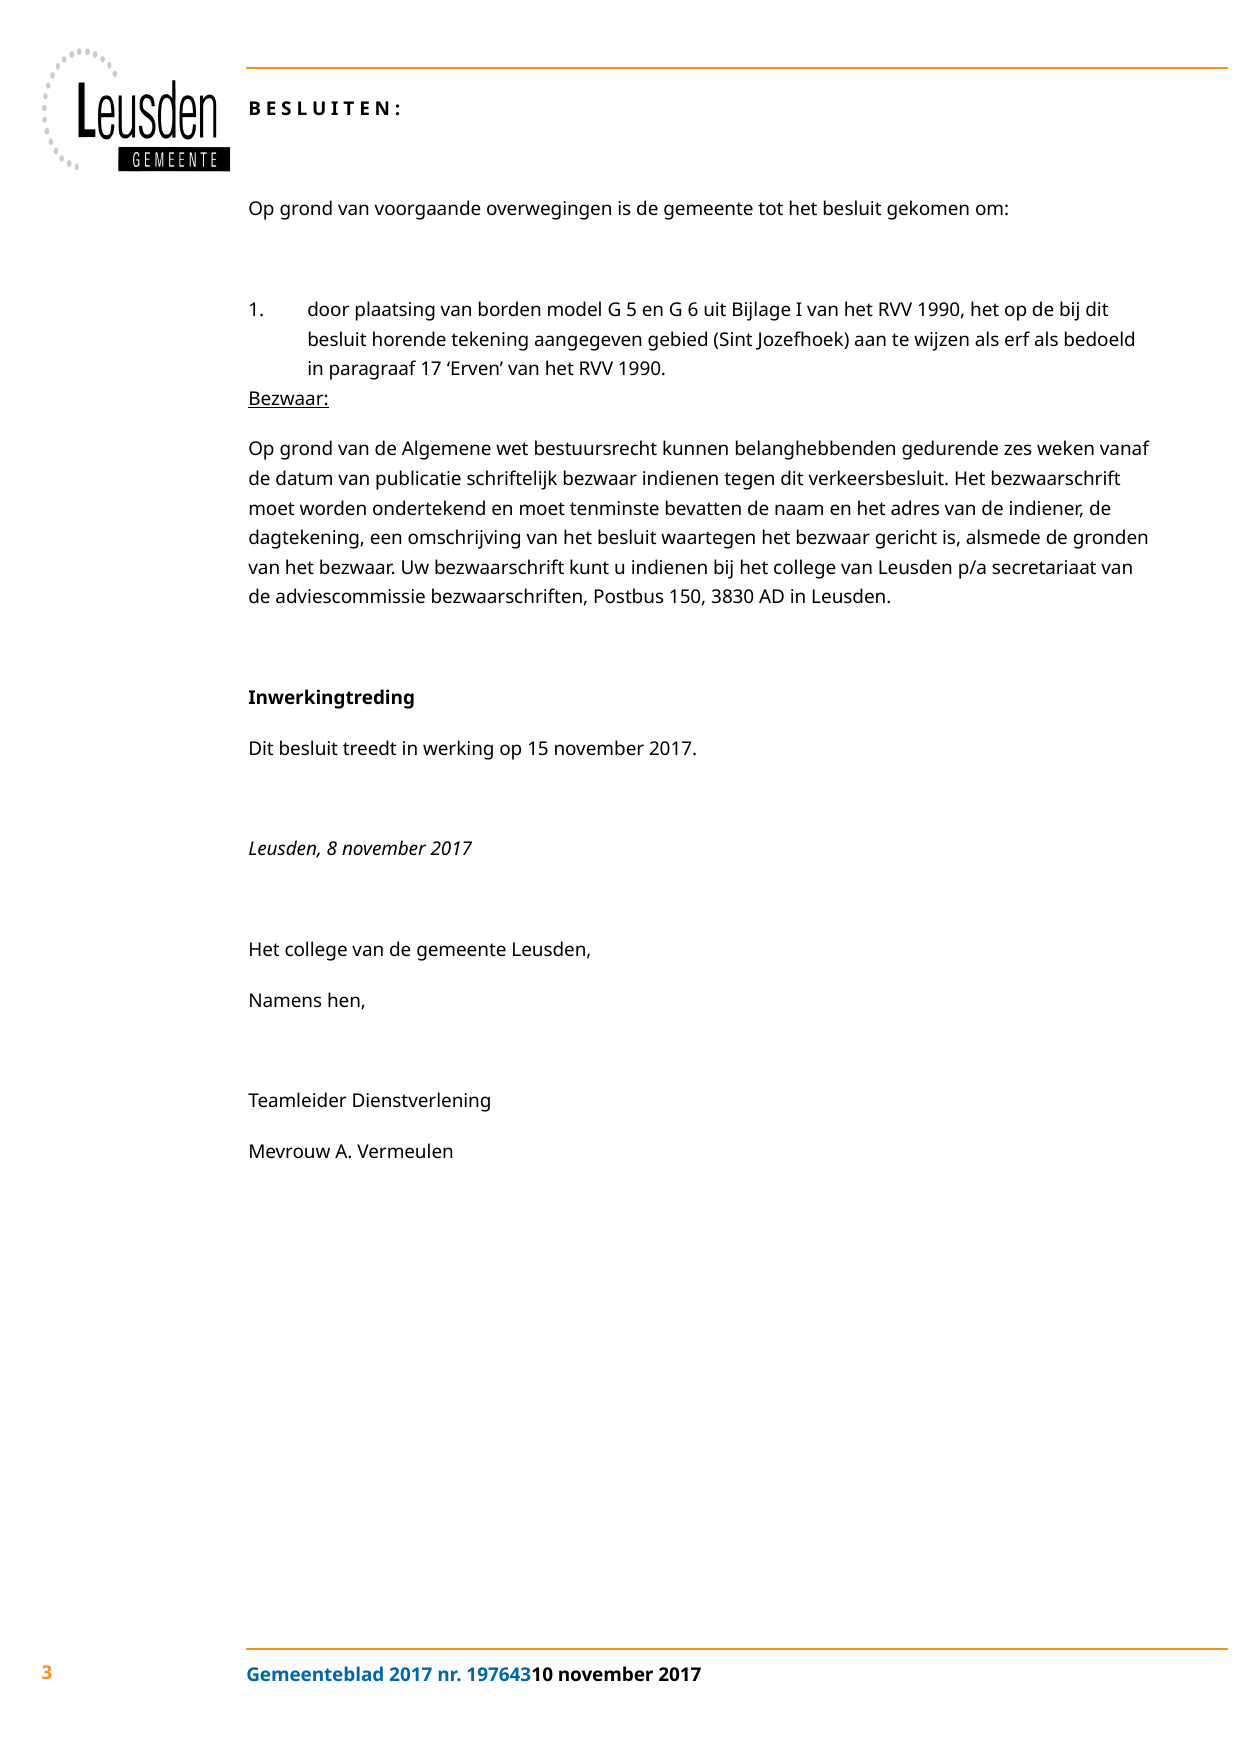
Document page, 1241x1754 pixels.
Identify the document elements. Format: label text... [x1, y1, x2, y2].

text Bezwaar: [248, 385, 1152, 411]
text B E S L U I T E N : [248, 95, 1152, 121]
text Op grond van voorgaande overwegingen is de gemeente tot het besluit gekomen om: [248, 196, 1152, 221]
text Dit besluit treedt in werking op 15 november 2017. [248, 735, 1152, 761]
text Namens hen, [248, 987, 1152, 1013]
text Leusden, 8 november 2017 [248, 836, 1152, 861]
text Teamleider Dienstverlening [248, 1088, 1152, 1113]
list door plaatsing van borden model G 5 en G 6 uit Bijlage I van het RVV 1990, het op de bij dit besluit horende tekening aangegeven gebied (Sint Jozefhoek) aan te wijzen als erf als bedoeld in paragraaf 17 ‘Erven’ van het RVV 1990. [248, 296, 1152, 381]
text Mevrouw A. Vermeulen [248, 1138, 1152, 1164]
text Inwerkingtreding [248, 684, 1152, 710]
text Op grond van de Algemene wet bestuursrecht kunnen belanghebbenden gedurende zes weken vanaf de datum van publicatie schriftelijk bezwaar indienen tegen dit verkeersbesluit. Het bezwaarschrift moet worden ondertekend en moet tenminste bevatten de naam en het adres van de indiener, de dagtekening, een omschrijving van het besluit waartegen het bezwaar gericht is, alsmede de gronden van het bezwaar. Uw bezwaarschrift kunt u indienen bij het college van Leusden p/a secretariaat van de adviescommissie bezwaarschriften, Postbus 150, 3830 AD in Leusden. [248, 436, 1152, 609]
text Het college van de gemeente Leusden, [248, 936, 1152, 962]
picture [41, 47, 231, 172]
